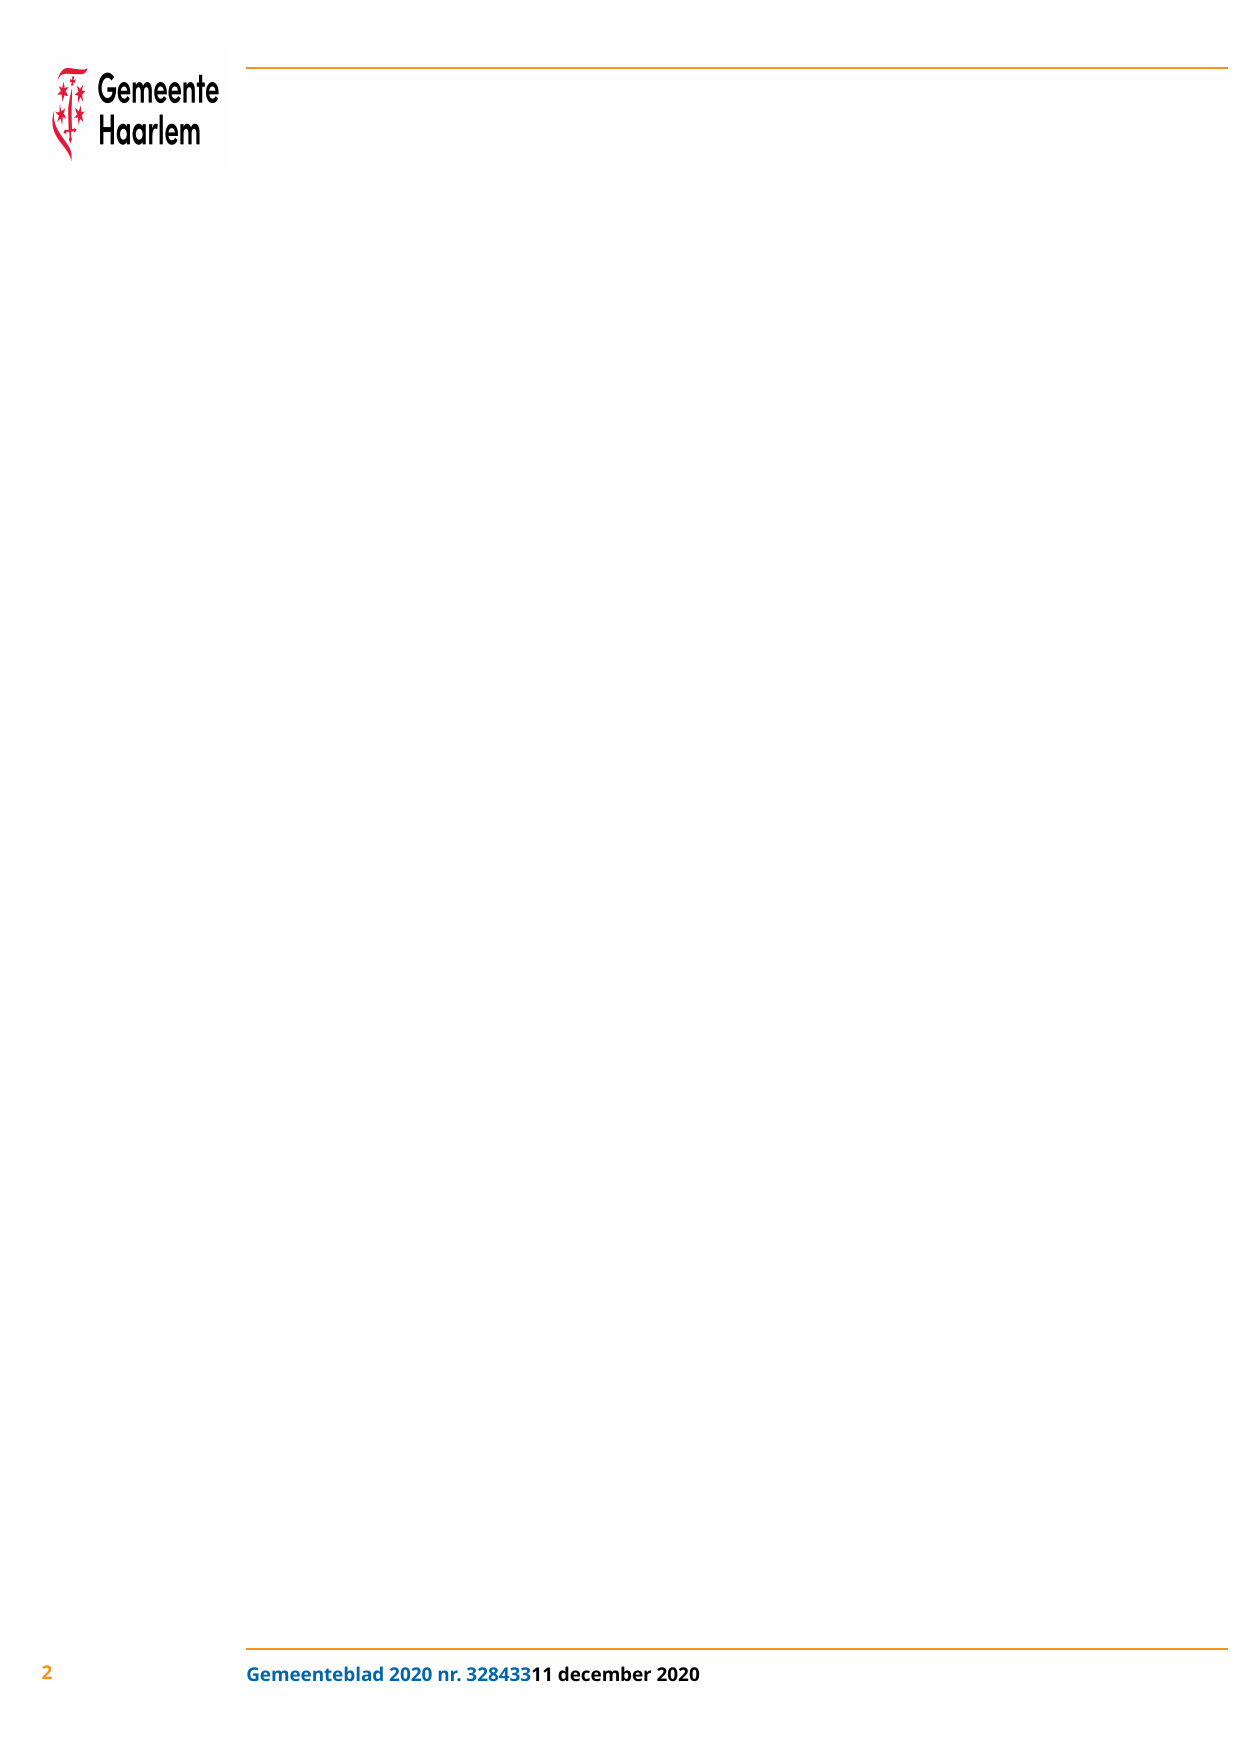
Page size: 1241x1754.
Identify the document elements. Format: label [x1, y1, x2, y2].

picture [41, 47, 231, 172]
